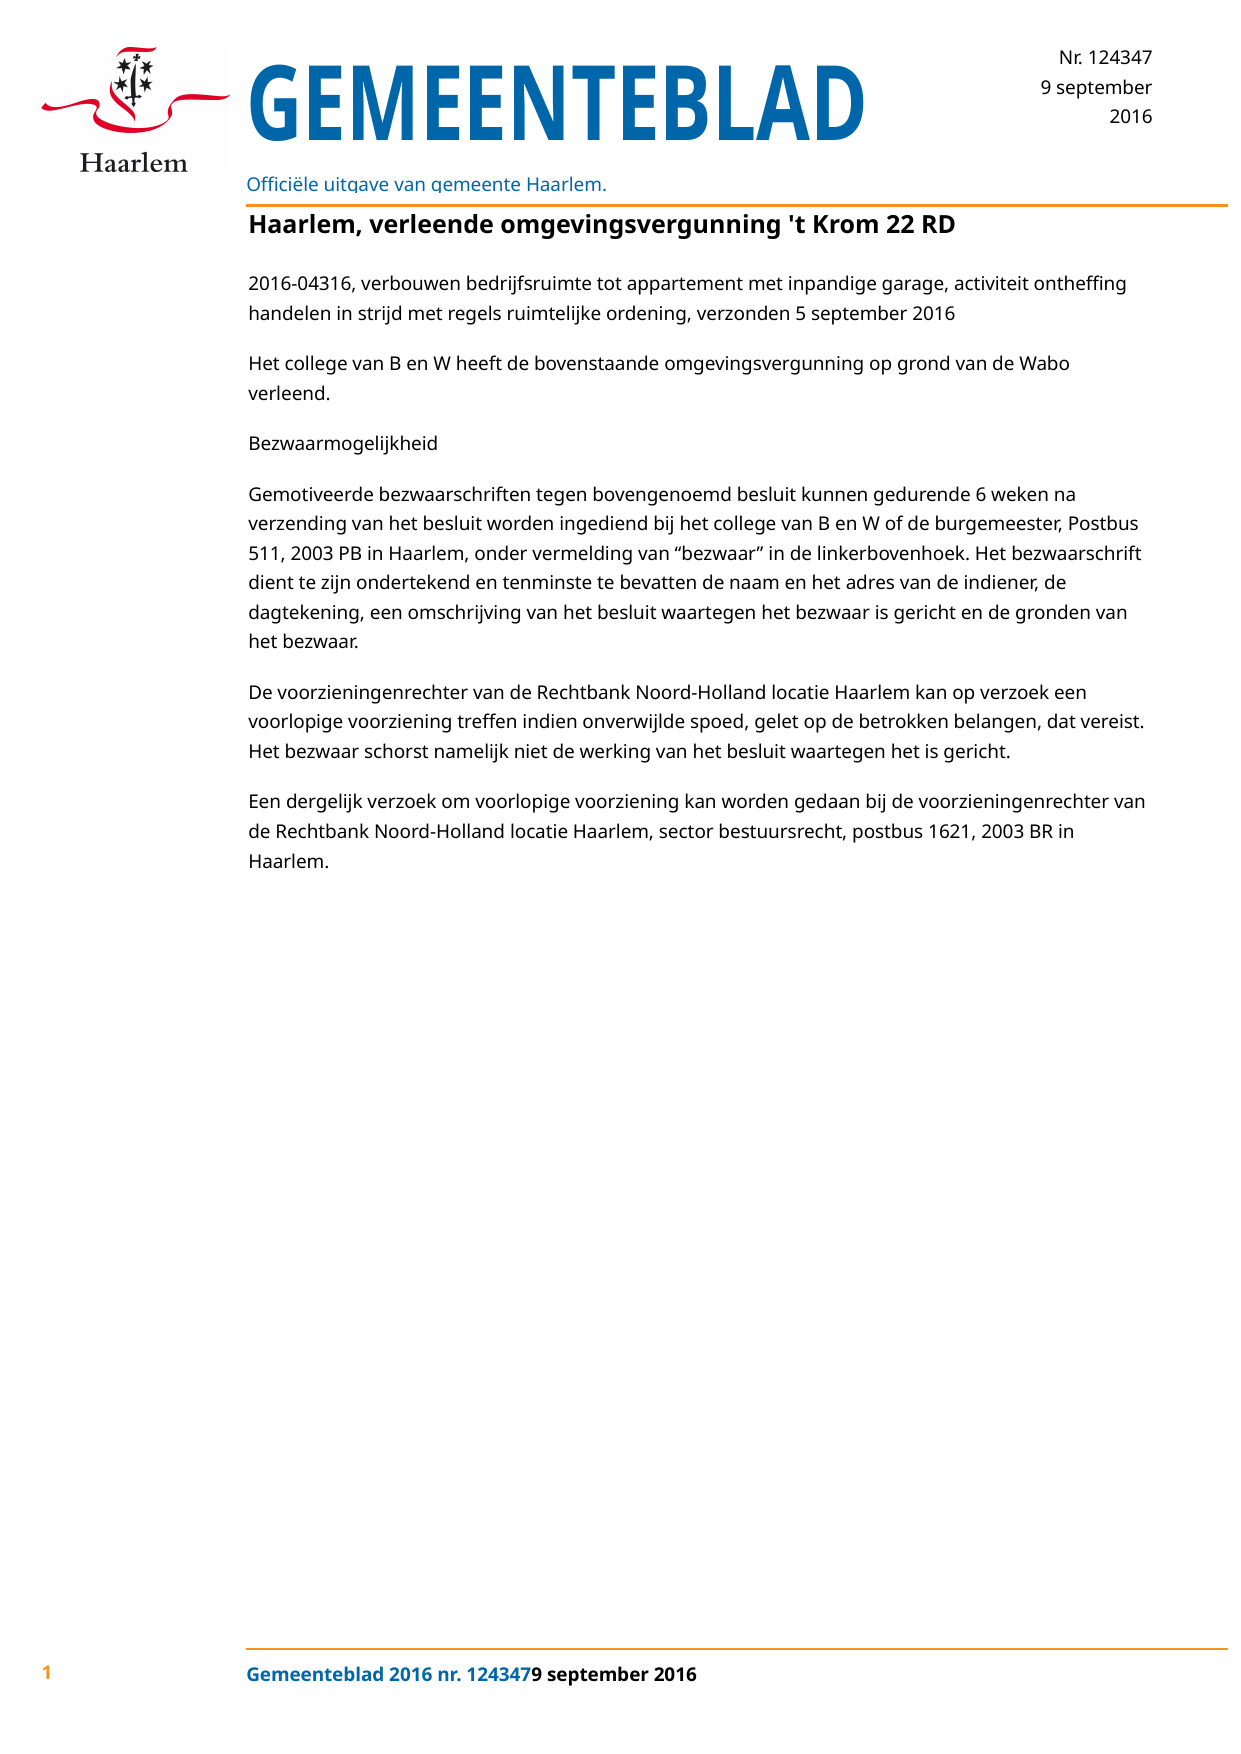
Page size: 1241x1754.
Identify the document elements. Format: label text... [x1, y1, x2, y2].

text Gemotiveerde bezwaarschriften tegen bovengenoemd besluit kunnen gedurende 6 weken na verzending van het besluit worden ingediend bij het college van B en W of de burgemeester, Postbus 511, 2003 PB in Haarlem, onder vermelding van “bezwaar” in de linkerbovenhoek. Het bezwaarschrift dient te zijn ondertekend en tenminste te bevatten de naam en het adres van de indiener, de dagtekening, een omschrijving van het besluit waartegen het bezwaar is gericht en de gronden van het bezwaar. [248, 481, 1152, 654]
text Een dergelijk verzoek om voorlopige voorziening kan worden gedaan bij de voorzieningenrechter van de Rechtbank Noord-Holland locatie Haarlem, sector bestuursrecht, postbus 1621, 2003 BR in Haarlem. [248, 789, 1152, 873]
text Bezwaarmogelijkheid [248, 430, 1152, 456]
text 2016-04316, verbouwen bedrijfsruimte tot appartement met inpandige garage, activiteit ontheffing handelen in strijd met regels ruimtelijke ordening, verzonden 5 september 2016 [248, 270, 1152, 326]
text Haarlem, verleende omgevingsvergunning 't Krom 22 RD [248, 207, 1152, 241]
text De voorzieningenrechter van de Rechtbank Noord-Holland locatie Haarlem kan op verzoek een voorlopige voorziening treffen indien onverwijlde spoed, gelet op de betrokken belangen, dat vereist. Het bezwaar schorst namelijk niet de werking van het besluit waartegen het is gericht. [248, 679, 1152, 764]
picture [41, 47, 231, 172]
text Het college van B en W heeft de bovenstaande omgevingsvergunning op grond van de Wabo verleend. [248, 350, 1152, 406]
